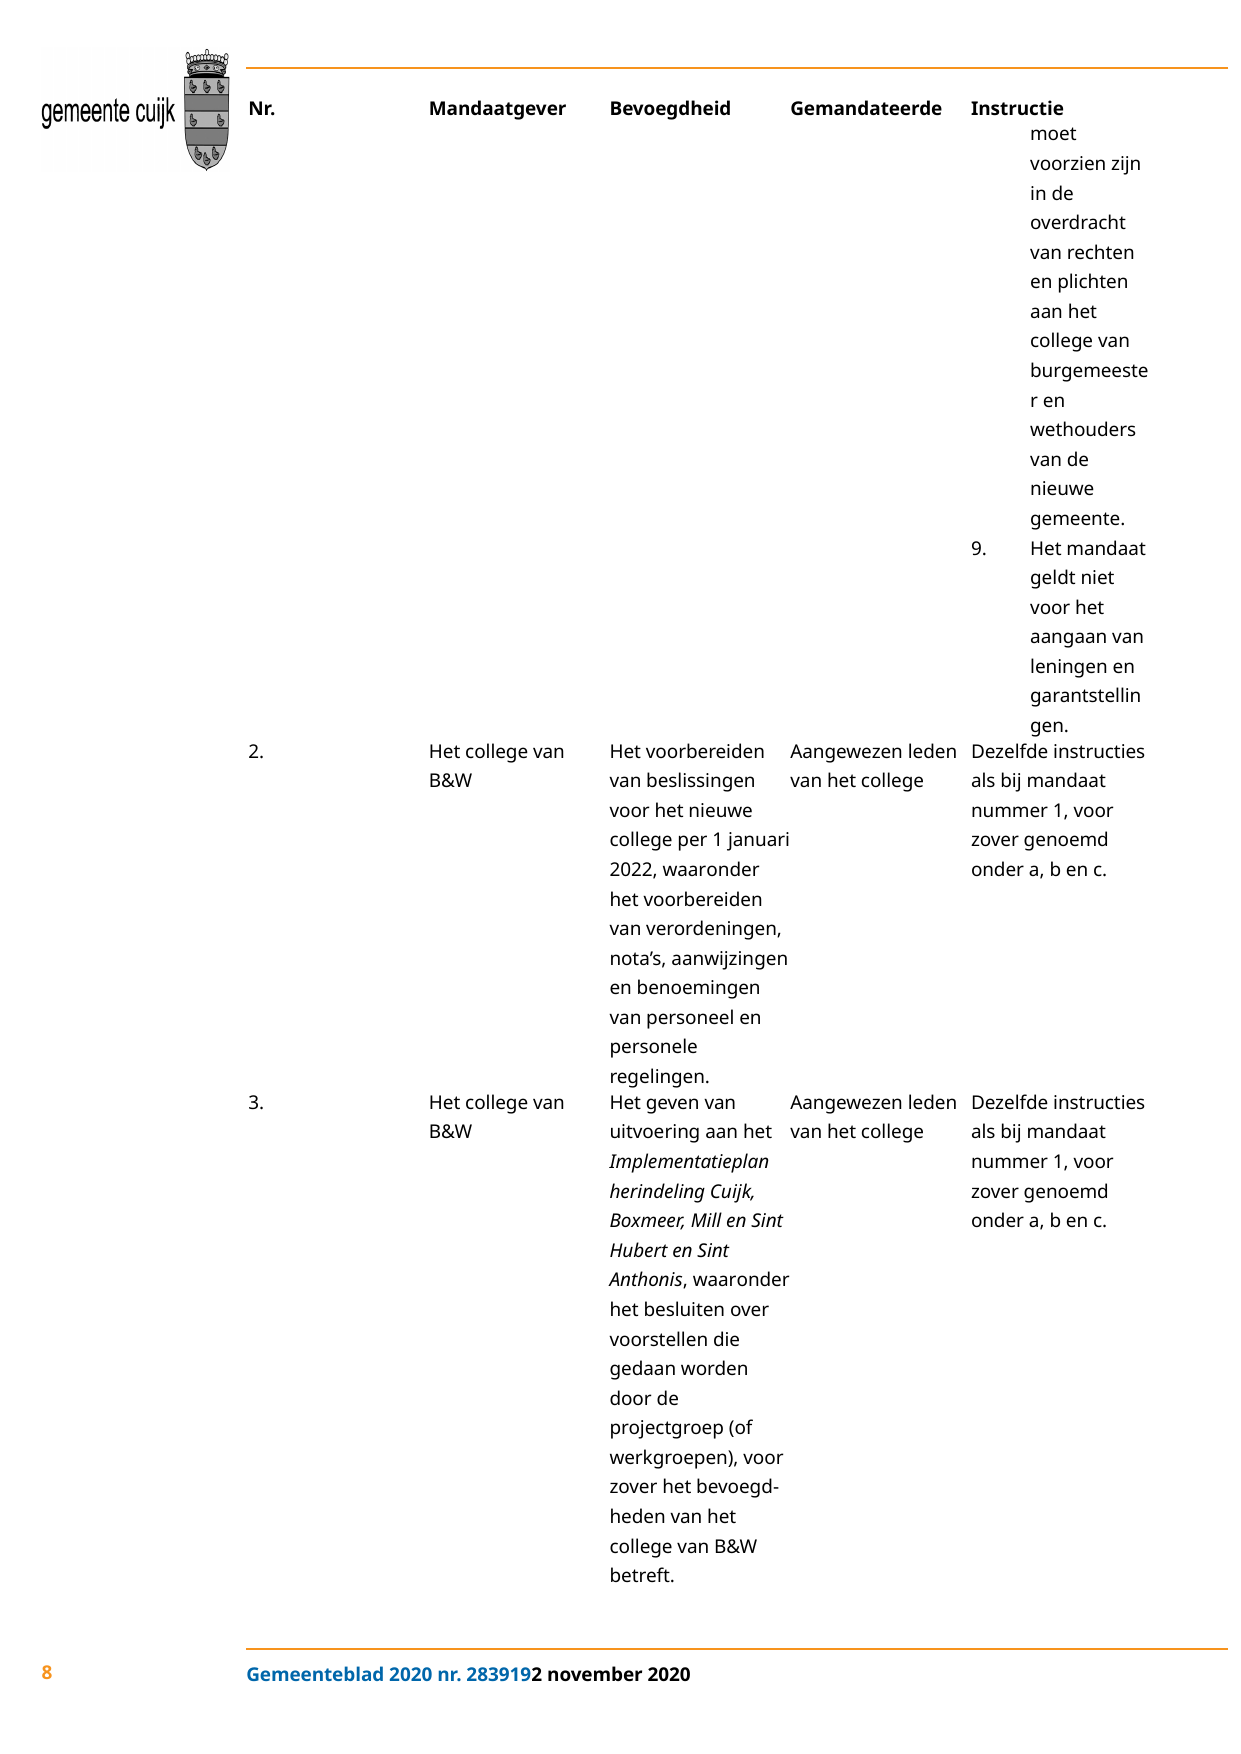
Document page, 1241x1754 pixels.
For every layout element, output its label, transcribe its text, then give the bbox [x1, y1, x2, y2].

table_cell [609, 121, 790, 738]
table_cell [248, 121, 429, 738]
table_cell 2. [248, 738, 429, 1089]
table_cell moet voorzien zijn in de overdracht van rechten en plichten aan het college van burgemeester en wethouders van de nieuwe gemeente. Het mandaat geldt niet voor het aangaan van leningen en garantstellingen. [971, 121, 1152, 738]
table_cell Dezelfde instructies als bij mandaat nummer 1, voor zover genoemd onder a, b en c. [971, 738, 1152, 1089]
picture [41, 47, 231, 172]
table_cell Het college van B&W [429, 738, 609, 1089]
table_cell Het voorbereiden van beslissingen voor het nieuwe college per 1 januari 2022, waar­on­der het voorberei­den van verorde­nin­gen, nota’s, aanwijzin­gen en benoemingen van personeel en personele regelingen. [609, 738, 790, 1089]
table_cell 3. [248, 1089, 429, 1588]
table_cell [790, 121, 971, 738]
table_cell Dezelfde instructies als bij mandaat nummer 1, voor zover genoemd onder a, b en c. [971, 1089, 1152, 1588]
table_cell Aangewezen leden van het college [790, 1089, 971, 1588]
table_header Mandaatgever [429, 95, 609, 121]
table_cell [429, 121, 609, 738]
table_header Bevoegdheid [609, 95, 790, 121]
table_header Gemandateerde [790, 95, 971, 121]
table_cell Het geven van uitvoe­ring aan het Imple­men­tatie­plan herin­deling Cuijk, Boxmeer, Mill en Sint Hubert en Sint Anthonis, waar­onder het besluiten over voorstellen die gedaan worden door de projectgroep (of werkgroepen), voor zover het bevoegd­heden van het college van B&W betreft. [609, 1089, 790, 1588]
table_header Nr. [248, 95, 429, 121]
table_header Instructie [971, 95, 1152, 121]
table_cell Het college van B&W [429, 1089, 609, 1588]
table_cell Aangewezen leden van het college [790, 738, 971, 1089]
